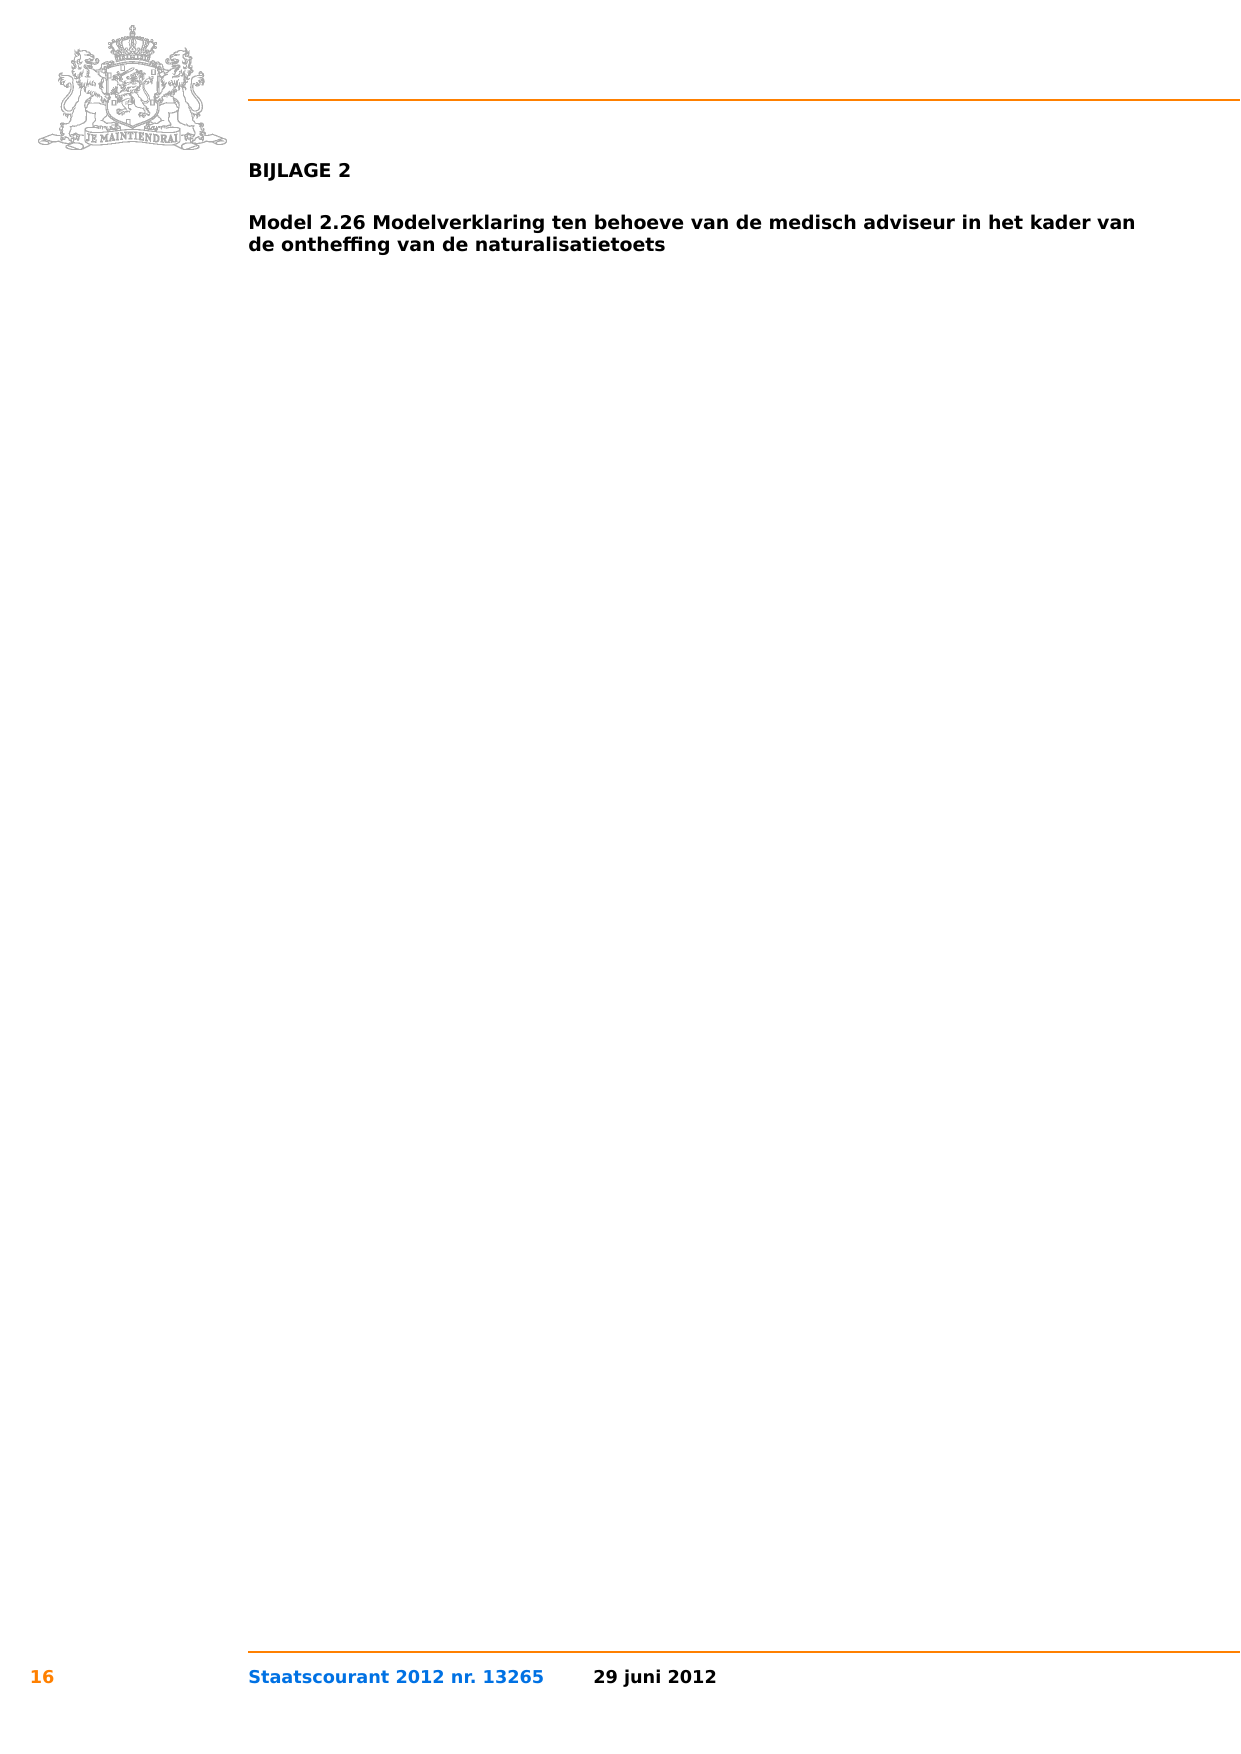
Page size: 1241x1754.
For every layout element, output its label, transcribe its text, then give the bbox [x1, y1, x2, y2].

subtitle BIJLAGE 2 [248, 160, 1163, 182]
picture [38, 25, 227, 150]
subtitle Model 2.26 Modelverklaring ten behoeve van de medisch adviseur in het kader van de ontheffing van de naturalisatietoets [248, 212, 1163, 256]
